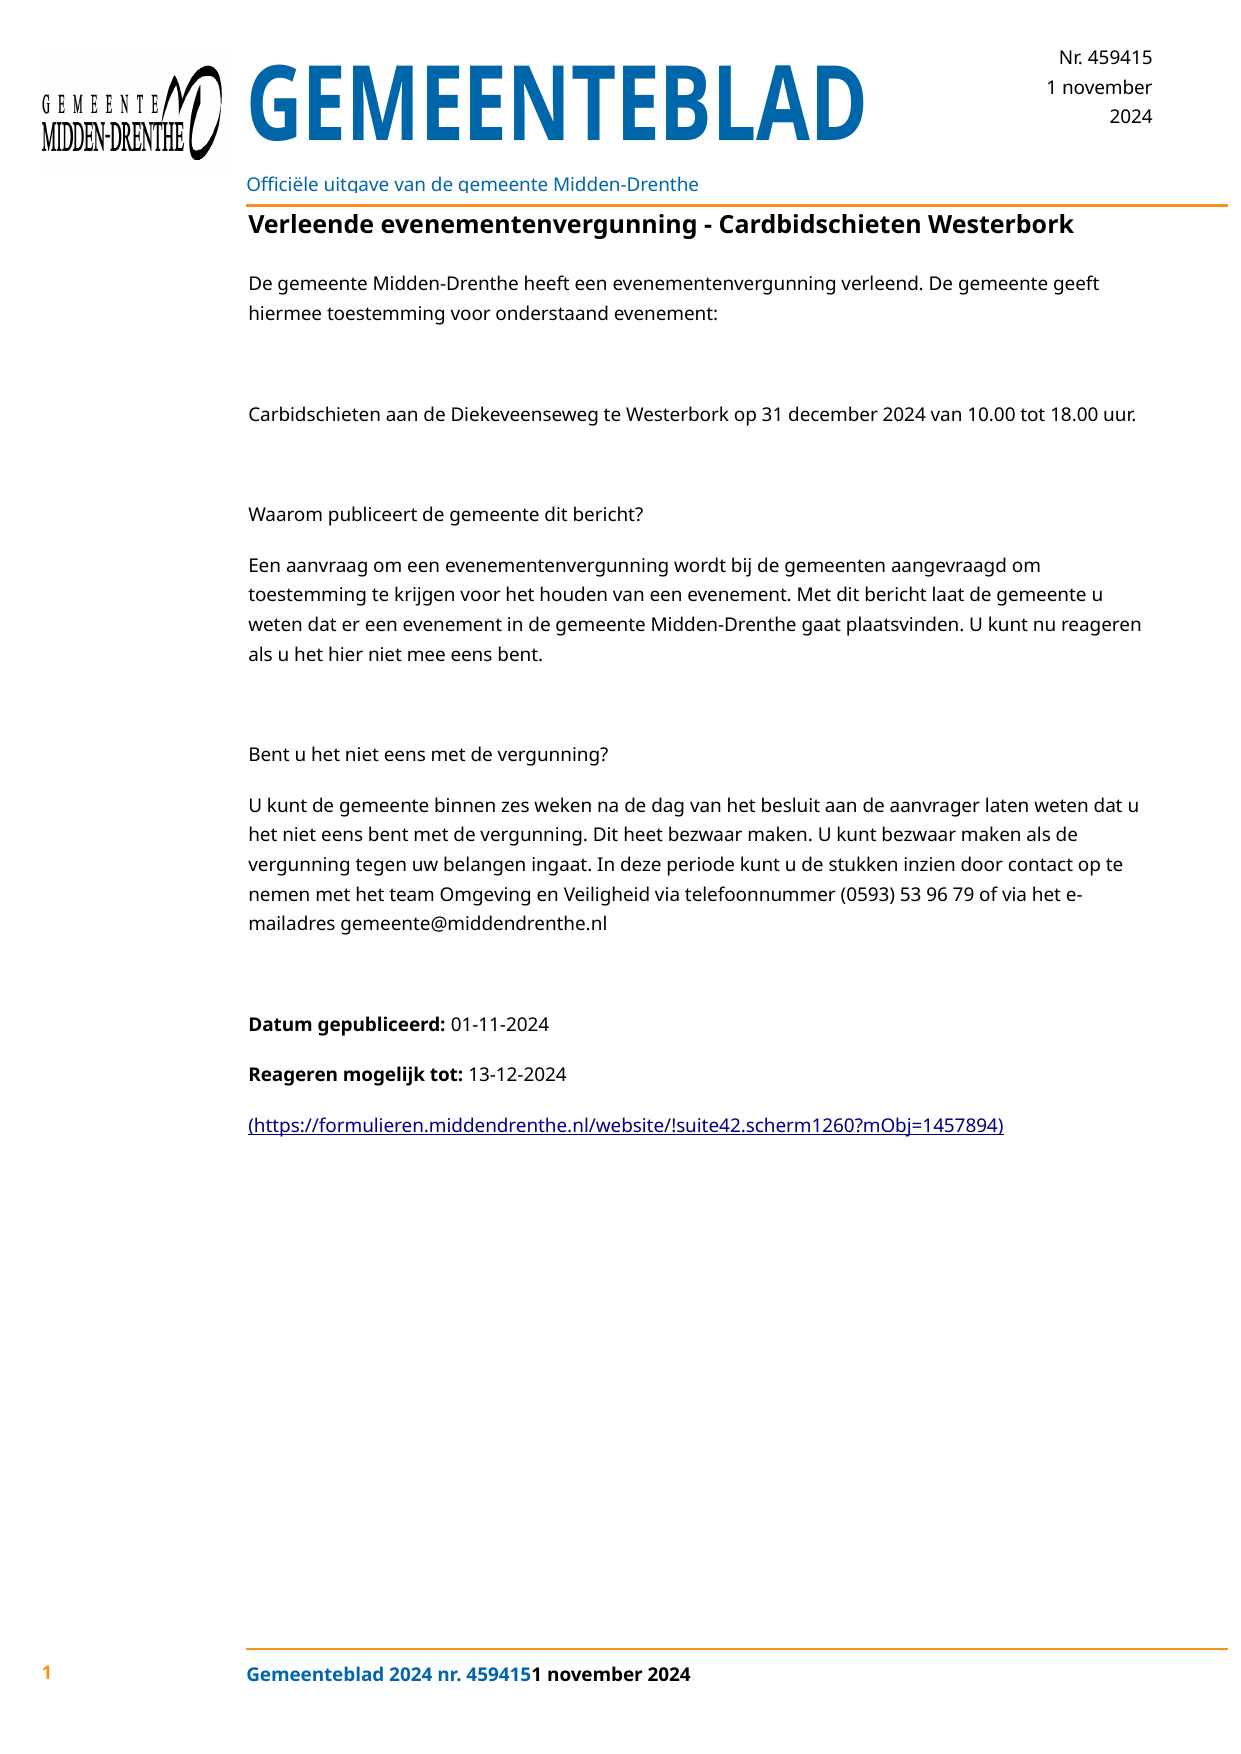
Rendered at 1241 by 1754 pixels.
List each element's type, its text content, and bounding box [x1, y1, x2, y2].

text Verleende evenementenvergunning - Cardbidschieten Westerbork [248, 207, 1152, 241]
text (https://formulieren.middendrenthe.nl/website/!suite42.scherm1260?mObj=1457894) [248, 1112, 1152, 1138]
text De gemeente Midden-Drenthe heeft een evenementenvergunning verleend. De gemeente geeft hiermee toestemming voor onderstaand evenement: [248, 270, 1152, 326]
text Datum gepubliceerd: 01-11-2024 [248, 1011, 1152, 1037]
text Carbidschieten aan de Diekeveenseweg te Westerbork op 31 december 2024 van 10.00 tot 18.00 uur. [248, 401, 1152, 426]
text Bent u het niet eens met de vergunning? [248, 742, 1152, 767]
text U kunt de gemeente binnen zes weken na de dag van het besluit aan de aanvrager laten weten dat u het niet eens bent met de vergunning. Dit heet bezwaar maken. U kunt bezwaar maken als de vergunning tegen uw belangen ingaat. In deze periode kunt u de stukken inzien door contact op te nemen met het team Omgeving en Veiligheid via telefoonnummer (0593) 53 96 79 of via het e-mailadres gemeente@middendrenthe.nl [248, 792, 1152, 936]
text Een aanvraag om een evenementenvergunning wordt bij de gemeenten aangevraagd om toestemming te krijgen voor het houden van een evenement. Met dit bericht laat de gemeente u weten dat er een evenement in de gemeente Midden-Drenthe gaat plaatsvinden. U kunt nu reageren als u het hier niet mee eens bent. [248, 552, 1152, 666]
text Waarom publiceert de gemeente dit bericht? [248, 502, 1152, 527]
text Reageren mogelijk tot: 13-12-2024 [248, 1062, 1152, 1087]
picture [41, 47, 231, 172]
